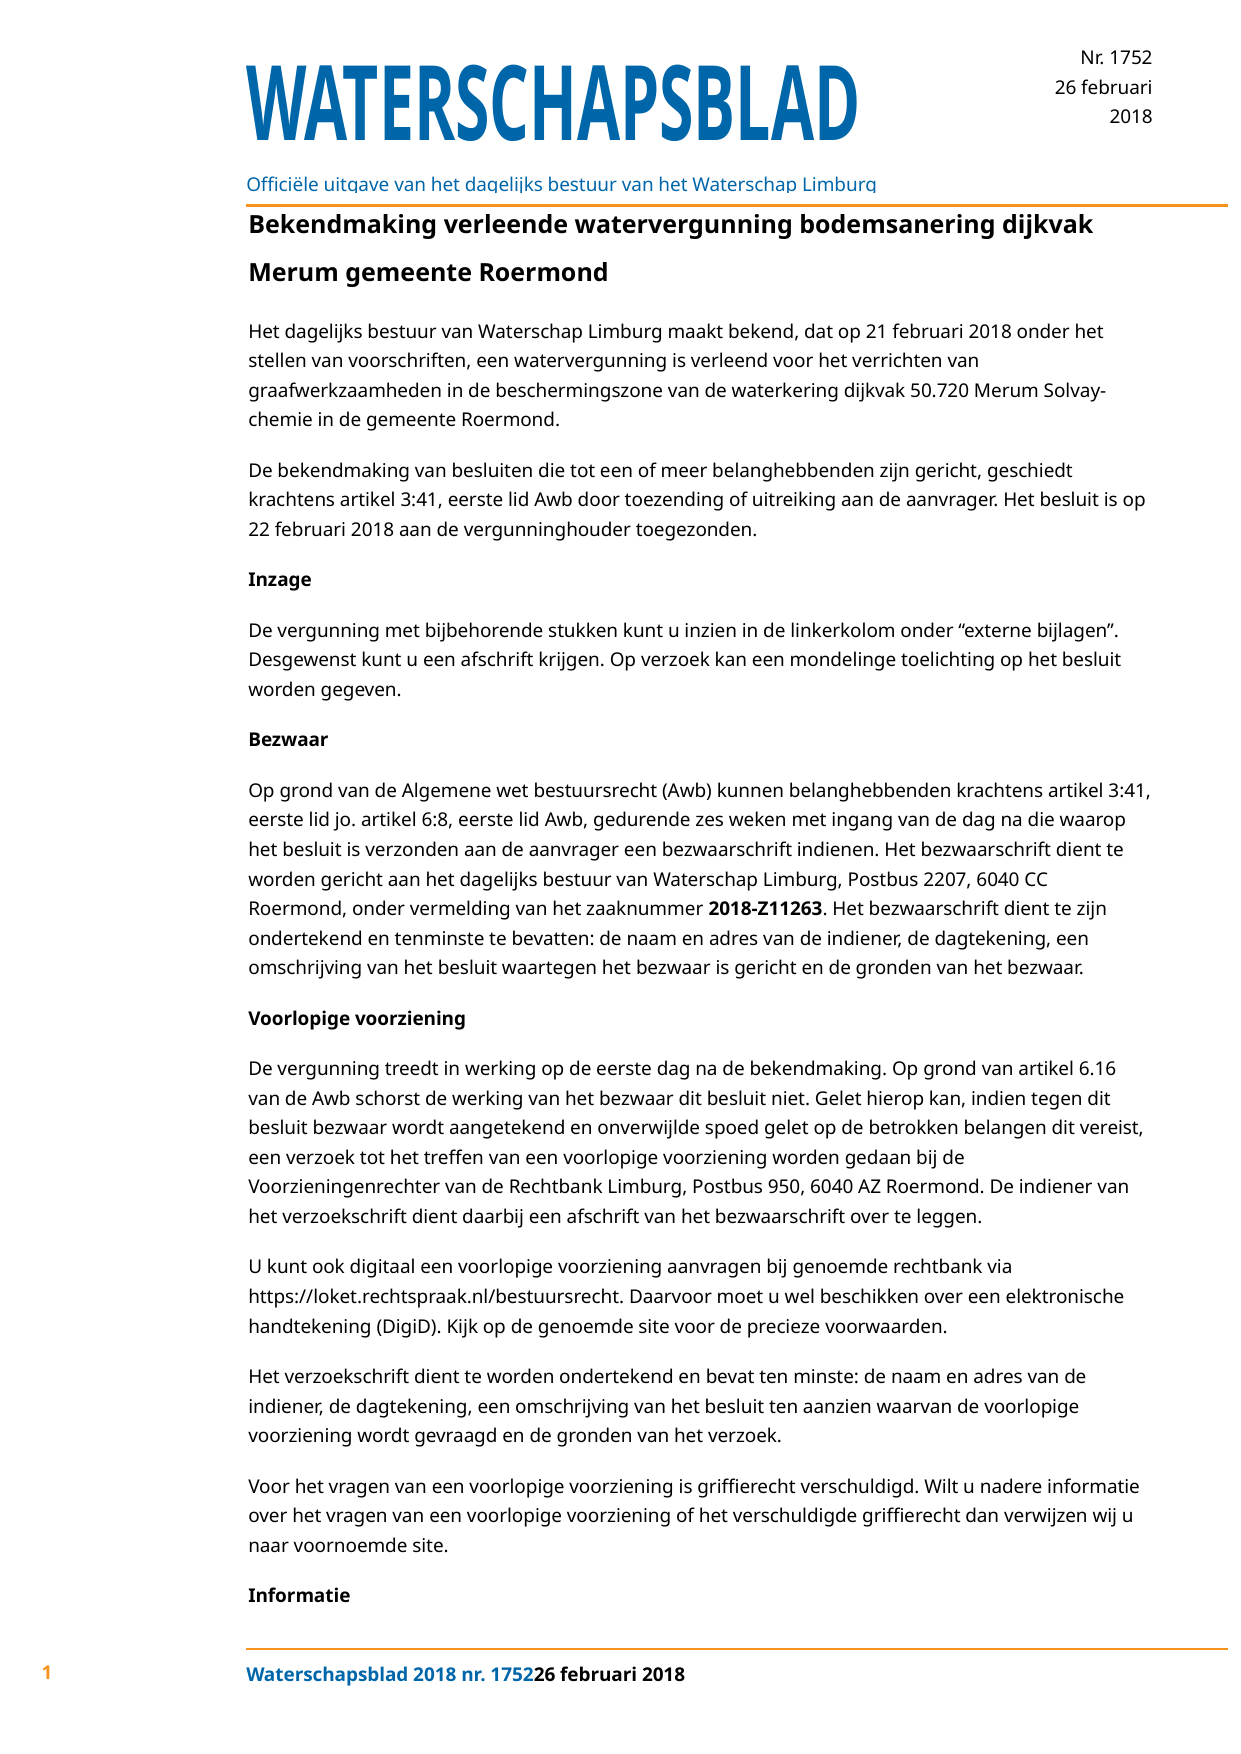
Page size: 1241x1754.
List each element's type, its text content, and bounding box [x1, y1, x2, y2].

text U kunt ook digitaal een voorlopige voorziening aanvragen bij genoemde rechtbank via https://loket.rechtspraak.nl/bestuursrecht. Daarvoor moet u wel beschikken over een elektronische handtekening (DigiD). Kijk op de genoemde site voor de precieze voorwaarden. [248, 1254, 1152, 1339]
text De bekendmaking van besluiten die tot een of meer belanghebbenden zijn gericht, geschiedt krachtens artikel 3:41, eerste lid Awb door toezending of uitreiking aan de aanvrager. Het besluit is op 22 februari 2018 aan de vergunninghouder toegezonden. [248, 457, 1152, 542]
text Het dagelijks bestuur van Waterschap Limburg maakt bekend, dat op 21 februari 2018 onder het stellen van voorschriften, een watervergunning is verleend voor het verrichten van graafwerkzaamheden in de beschermingszone van de waterkering dijkvak 50.720 Merum Solvay-chemie in de gemeente Roermond. [248, 318, 1152, 432]
text Voor het vragen van een voorlopige voorziening is griffierecht verschuldigd. Wilt u nadere informatie over het vragen van een voorlopige voorziening of het verschuldigde griffierecht dan verwijzen wij u naar voornoemde site. [248, 1473, 1152, 1558]
text De vergunning treedt in werking op de eerste dag na de bekendmaking. Op grond van artikel 6.16 van de Awb schorst de werking van het bezwaar dit besluit niet. Gelet hierop kan, indien tegen dit besluit bezwaar wordt aangetekend en onverwijlde spoed gelet op de betrokken belangen dit vereist, een verzoek tot het treffen van een voorlopige voorziening worden gedaan bij de Voorzieningenrechter van de Rechtbank Limburg, Postbus 950, 6040 AZ Roermond. De indiener van het verzoekschrift dient daarbij een afschrift van het bezwaarschrift over te leggen. [248, 1055, 1152, 1229]
text Bekendmaking verleende watervergunning bodemsanering dijkvak Merum gemeente Roermond [248, 207, 1152, 288]
text Bezwaar [248, 727, 1152, 752]
text De vergunning met bijbehorende stukken kunt u inzien in de linkerkolom onder “externe bijlagen”. Desgewenst kunt u een afschrift krijgen. Op verzoek kan een mondelinge toelichting op het besluit worden gegeven. [248, 617, 1152, 702]
text Informatie [248, 1582, 1152, 1608]
text Op grond van de Algemene wet bestuursrecht (Awb) kunnen belanghebbenden krachtens artikel 3:41, eerste lid jo. artikel 6:8, eerste lid Awb, gedurende zes weken met ingang van de dag na die waarop het besluit is verzonden aan de aanvrager een bezwaarschrift indienen. Het bezwaarschrift dient te worden gericht aan het dagelijks bestuur van Waterschap Limburg, Postbus 2207, 6040 CC Roermond, onder vermelding van het zaaknummer 2018-Z11263. Het bezwaarschrift dient te zijn ondertekend en tenminste te bevatten: de naam en adres van de indiener, de dagtekening, een omschrijving van het besluit waartegen het bezwaar is gericht en de gronden van het bezwaar. [248, 777, 1152, 980]
picture [41, 47, 231, 172]
text Het verzoekschrift dient te worden ondertekend en bevat ten minste: de naam en adres van de indiener, de dagtekening, een omschrijving van het besluit ten aanzien waarvan de voorlopige voorziening wordt gevraagd en de gronden van het verzoek. [248, 1363, 1152, 1448]
text Voorlopige voorziening [248, 1005, 1152, 1031]
text Inzage [248, 567, 1152, 592]
